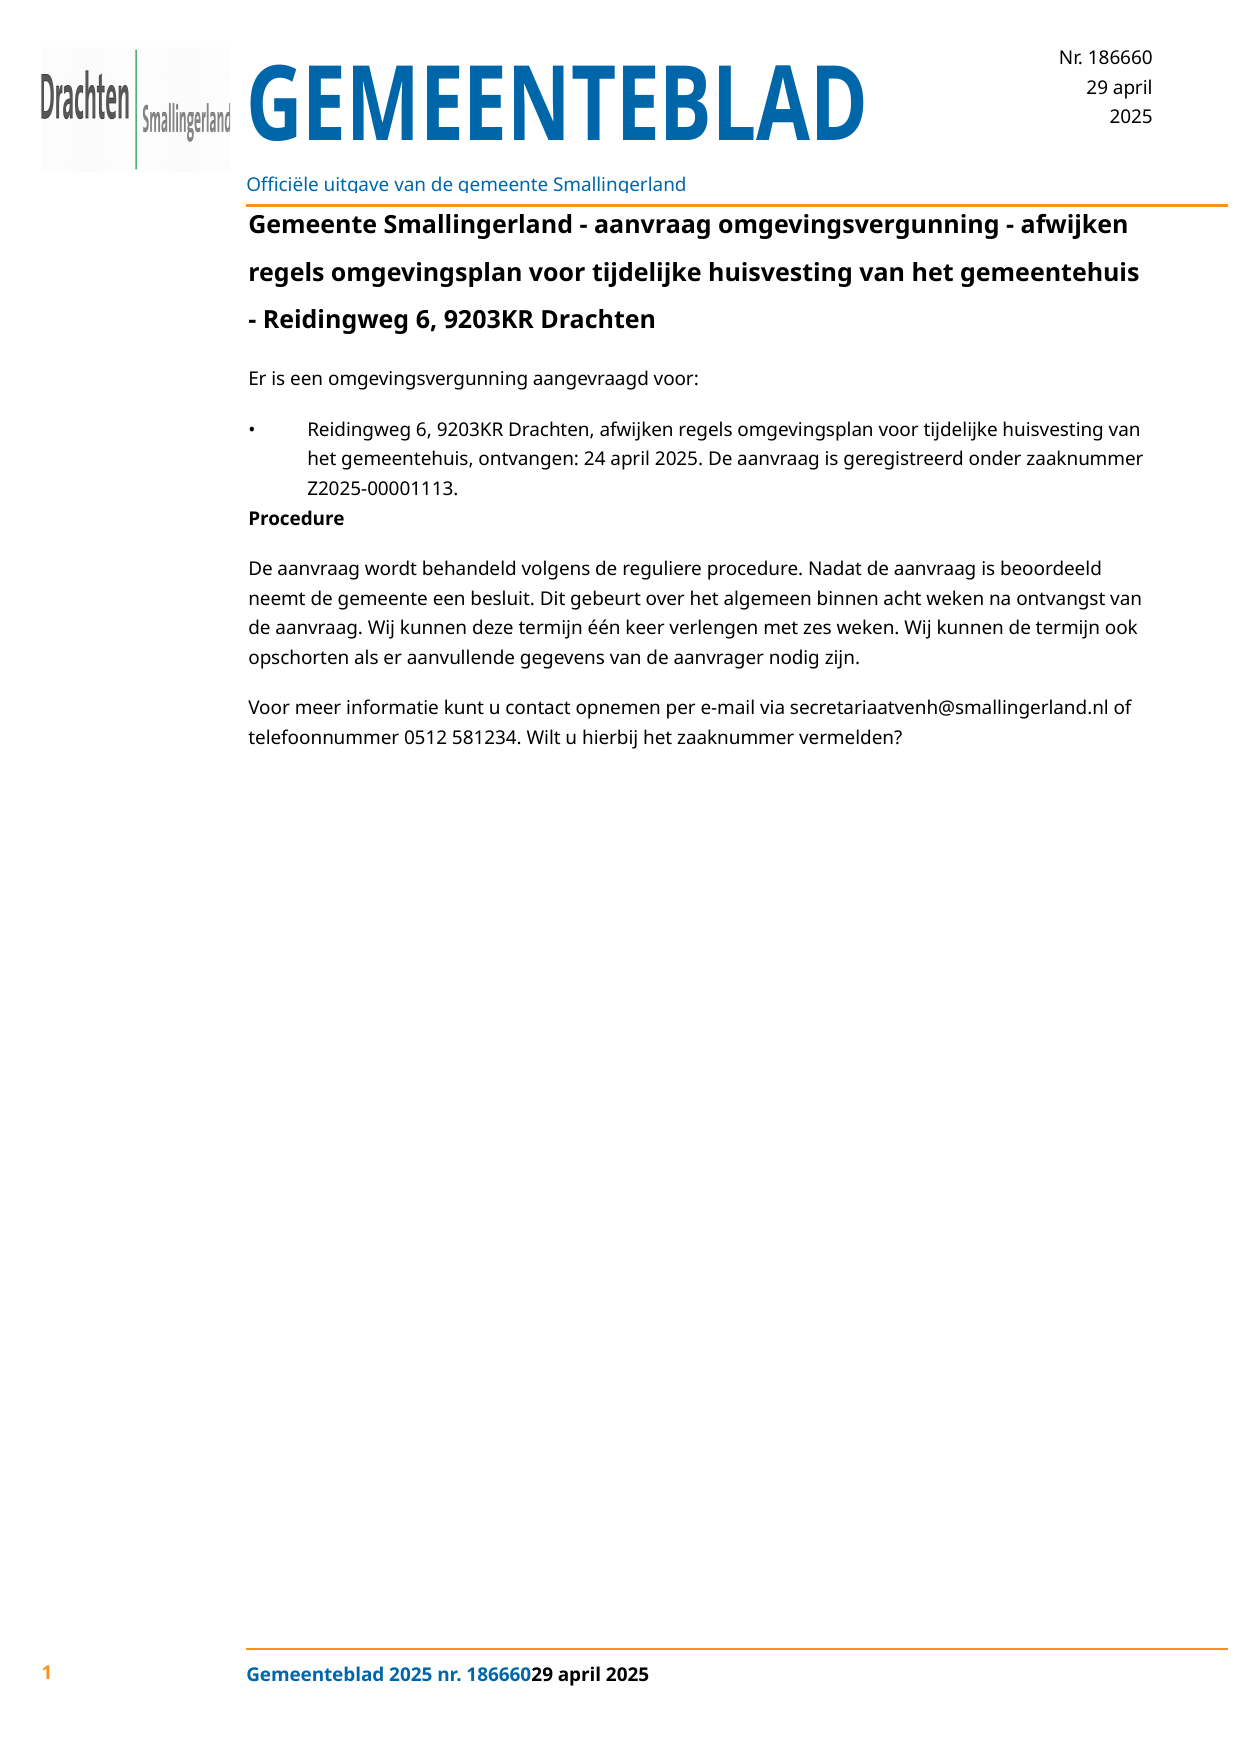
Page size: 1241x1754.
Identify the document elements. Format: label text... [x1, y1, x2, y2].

text De aanvraag wordt behandeld volgens de reguliere procedure. Nadat de aanvraag is beoordeeld neemt de gemeente een besluit. Dit gebeurt over het algemeen binnen acht weken na ontvangst van de aanvraag. Wij kunnen deze termijn één keer verlengen met zes weken. Wij kunnen de termijn ook opschorten als er aanvullende gegevens van de aanvrager nodig zijn. [248, 555, 1152, 669]
text Voor meer informatie kunt u contact opnemen per e-mail via secretariaatvenh@smallingerland.nl of telefoonnummer 0512 581234. Wilt u hierbij het zaaknummer vermelden? [248, 694, 1152, 749]
list Reidingweg 6, 9203KR Drachten, afwijken regels omgevingsplan voor tijdelijke huisvesting van het gemeentehuis, ontvangen: 24 april 2025. De aanvraag is geregistreerd onder zaaknummer Z2025-00001113. [248, 416, 1152, 501]
text Gemeente Smallingerland - aanvraag omgevingsvergunning - afwijken regels omgevingsplan voor tijdelijke huisvesting van het gemeentehuis - Reidingweg 6, 9203KR Drachten [248, 207, 1152, 336]
picture [41, 47, 231, 172]
text Er is een omgevingsvergunning aangevraagd voor: [248, 366, 1152, 391]
text Procedure [248, 505, 1152, 530]
